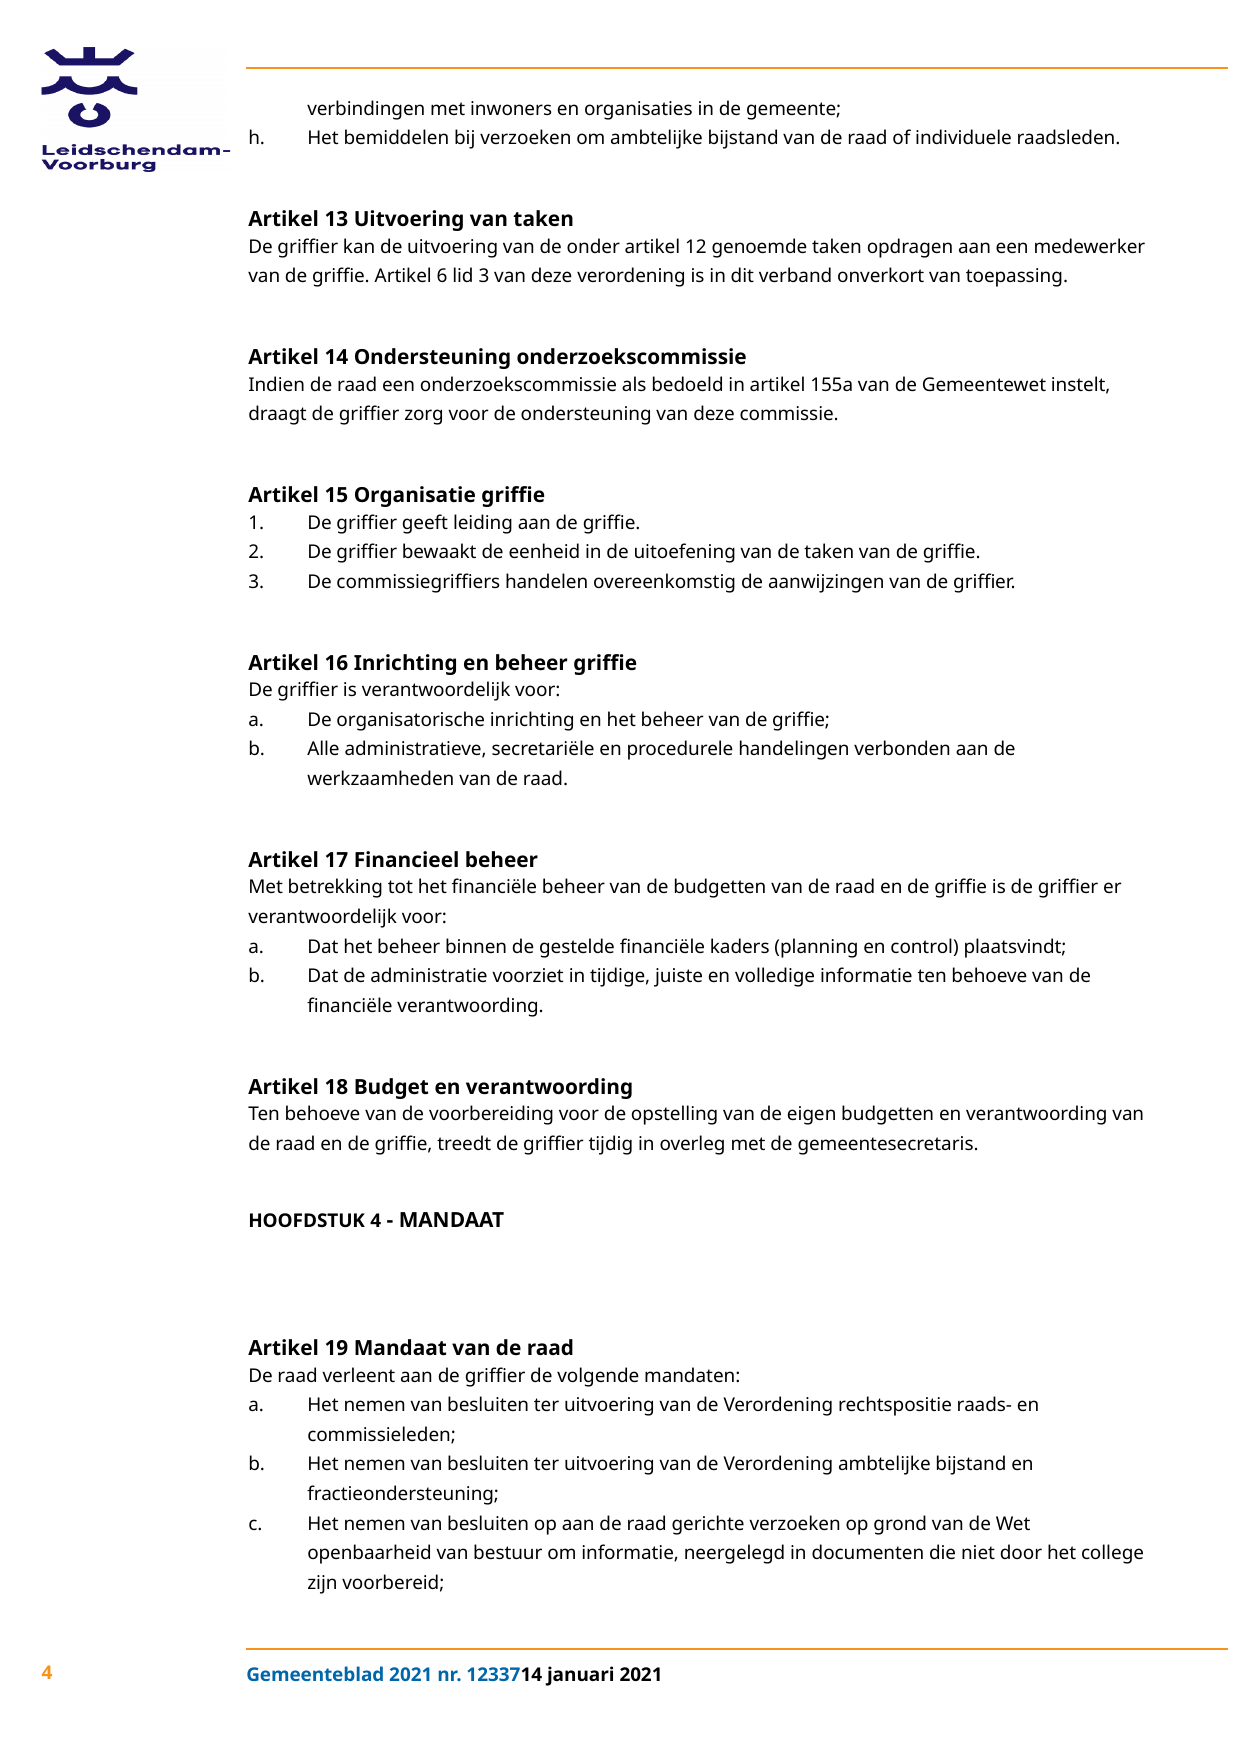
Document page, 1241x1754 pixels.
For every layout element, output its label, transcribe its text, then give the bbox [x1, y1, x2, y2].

text Artikel 18 Budget en verantwoording [248, 1072, 1152, 1100]
list De organisatorische inrichting en het beheer van de griffie; [248, 706, 1152, 732]
text Artikel 19 Mandaat van de raad [248, 1333, 1152, 1362]
list De commissiegriffiers handelen overeenkomstig de aanwijzingen van de griffier. [248, 568, 1152, 594]
picture [41, 47, 231, 172]
text Artikel 16 Inrichting en beheer griffie [248, 648, 1152, 676]
text Ten behoeve van de voorbereiding voor de opstelling van de eigen budgetten en verantwoording van de raad en de griffie, treedt de griffier tijdig in overleg met de gemeentesecretaris. [248, 1100, 1152, 1156]
text De griffier kan de uitvoering van de onder artikel 12 genoemde taken opdragen aan een medewerker van de griffie. Artikel 6 lid 3 van deze verordening is in dit verband onverkort van toepassing. [248, 233, 1152, 288]
list Het nemen van besluiten op aan de raad gerichte verzoeken op grond van de Wet openbaarheid van bestuur om informatie, neergelegd in documenten die niet door het college zijn voorbereid; [248, 1510, 1152, 1594]
text Artikel 13 Uitvoering van taken [248, 204, 1152, 233]
text HOOFDSTUK 4 - MANDAAT [248, 1205, 1152, 1234]
list Alle administratieve, secretariële en procedurele handelingen verbonden aan de werkzaamheden van de raad. [248, 736, 1152, 791]
text Indien de raad een onderzoekscommissie als bedoeld in artikel 155a van de Gemeentewet instelt, draagt de griffier zorg voor de ondersteuning van deze commissie. [248, 371, 1152, 426]
text De raad verleent aan de griffier de volgende mandaten: [248, 1362, 1152, 1387]
list Dat het beheer binnen de gestelde financiële kaders (planning en control) plaatsvindt; [248, 933, 1152, 958]
list De griffier geeft leiding aan de griffie. [248, 509, 1152, 534]
text Artikel 17 Financieel beheer [248, 845, 1152, 874]
text Met betrekking tot het financiële beheer van de budgetten van de raad en de griffie is de griffier er verantwoordelijk voor: [248, 874, 1152, 929]
list Het bemiddelen bij verzoeken om ambtelijke bijstand van de raad of individuele raadsleden. [248, 124, 1152, 150]
text Artikel 15 Organisatie griffie [248, 480, 1152, 509]
list De griffier bewaakt de eenheid in de uitoefening van de taken van de griffie. [248, 538, 1152, 564]
list Dat de administratie voorziet in tijdige, juiste en volledige informatie ten behoeve van de financiële verantwoording. [248, 962, 1152, 1018]
text De griffier is verantwoordelijk voor: [248, 676, 1152, 702]
text Artikel 14 Ondersteuning onderzoekscommissie [248, 342, 1152, 371]
list Het nemen van besluiten ter uitvoering van de Verordening ambtelijke bijstand en fractieondersteuning; [248, 1451, 1152, 1506]
list verbindingen met inwoners en organisaties in de gemeente; [248, 95, 1152, 121]
list Het nemen van besluiten ter uitvoering van de Verordening rechtspositie raads- en commissieleden; [248, 1391, 1152, 1447]
